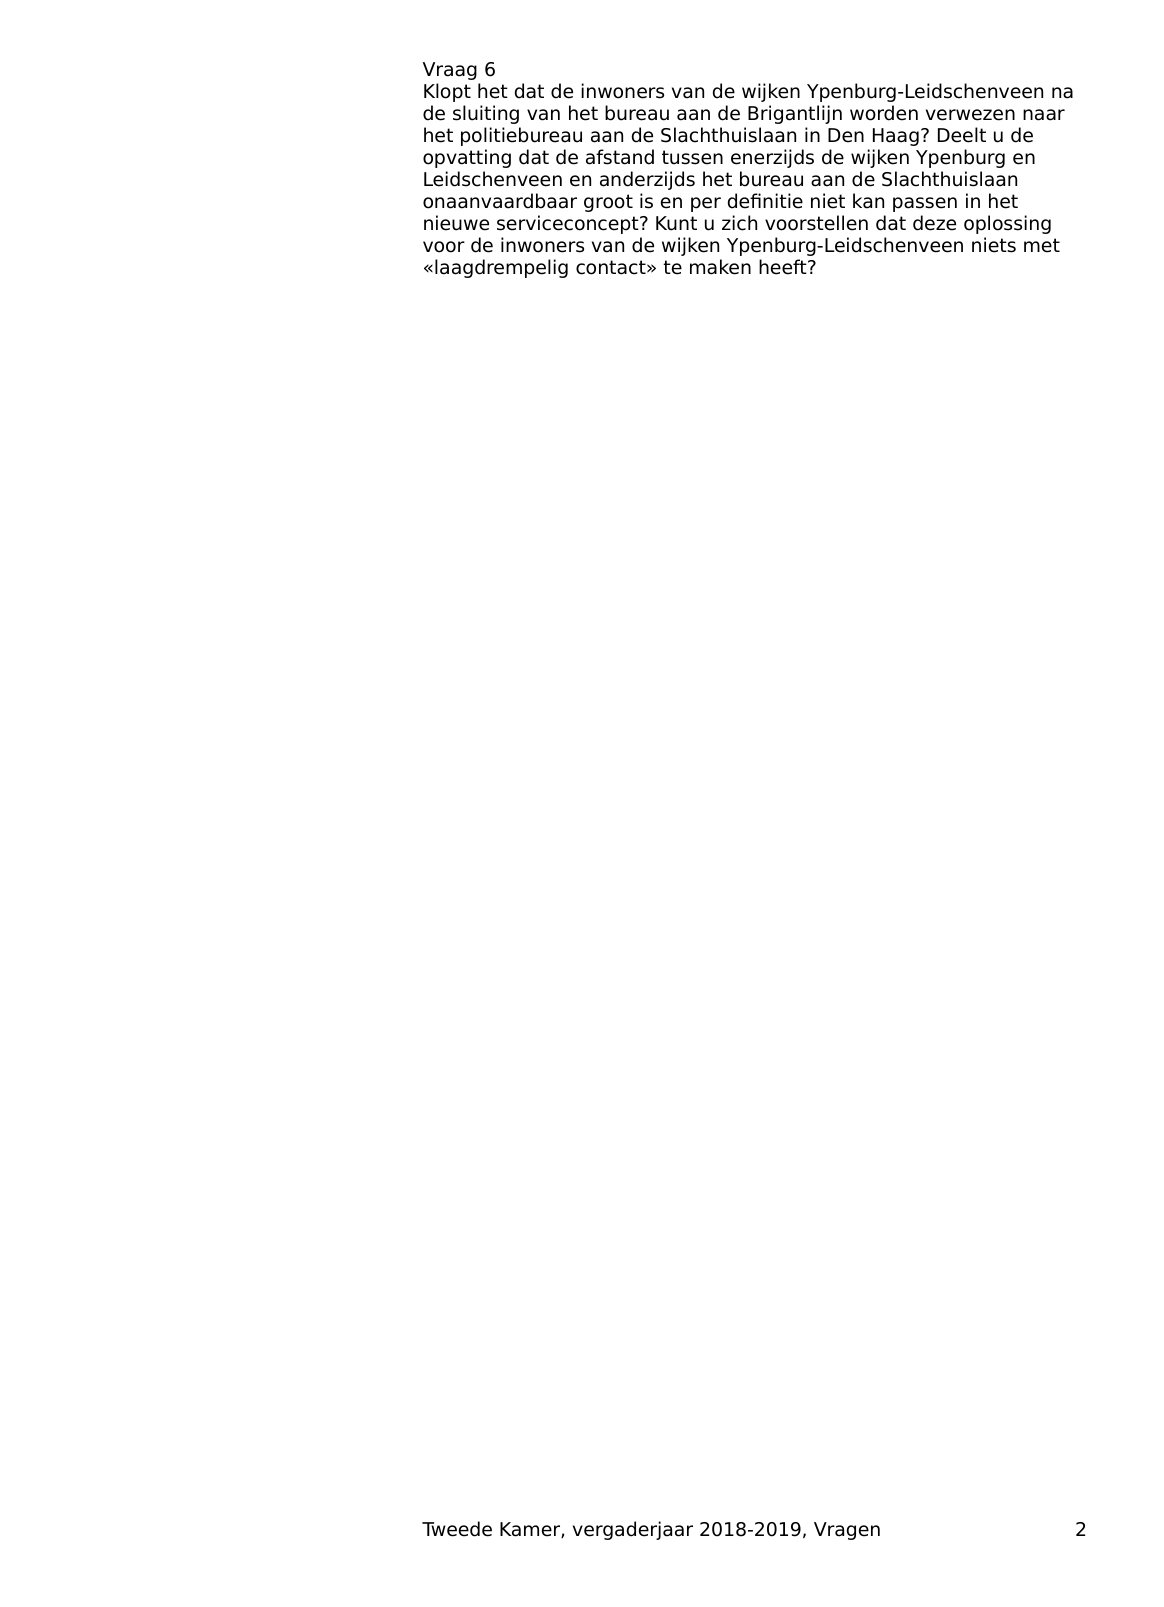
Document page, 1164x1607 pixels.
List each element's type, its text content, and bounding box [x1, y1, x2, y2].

text Klopt het dat de inwoners van de wijken Ypenburg-Leidschenveen na de sluiting van het bureau aan de Brigantlijn worden verwezen naar het politiebureau aan de Slachthuislaan in Den Haag? Deelt u de opvatting dat de afstand tussen enerzijds de wijken Ypenburg en Leidschenveen en anderzijds het bureau aan de Slachthuislaan onaanvaardbaar groot is en per definitie niet kan passen in het nieuwe serviceconcept? Kunt u zich voorstellen dat deze oplossing voor de inwoners van de wijken Ypenburg-Leidschenveen niets met «laagdrempelig contact» te maken heeft? [422, 81, 1087, 279]
text Vraag 6 [422, 59, 1087, 81]
